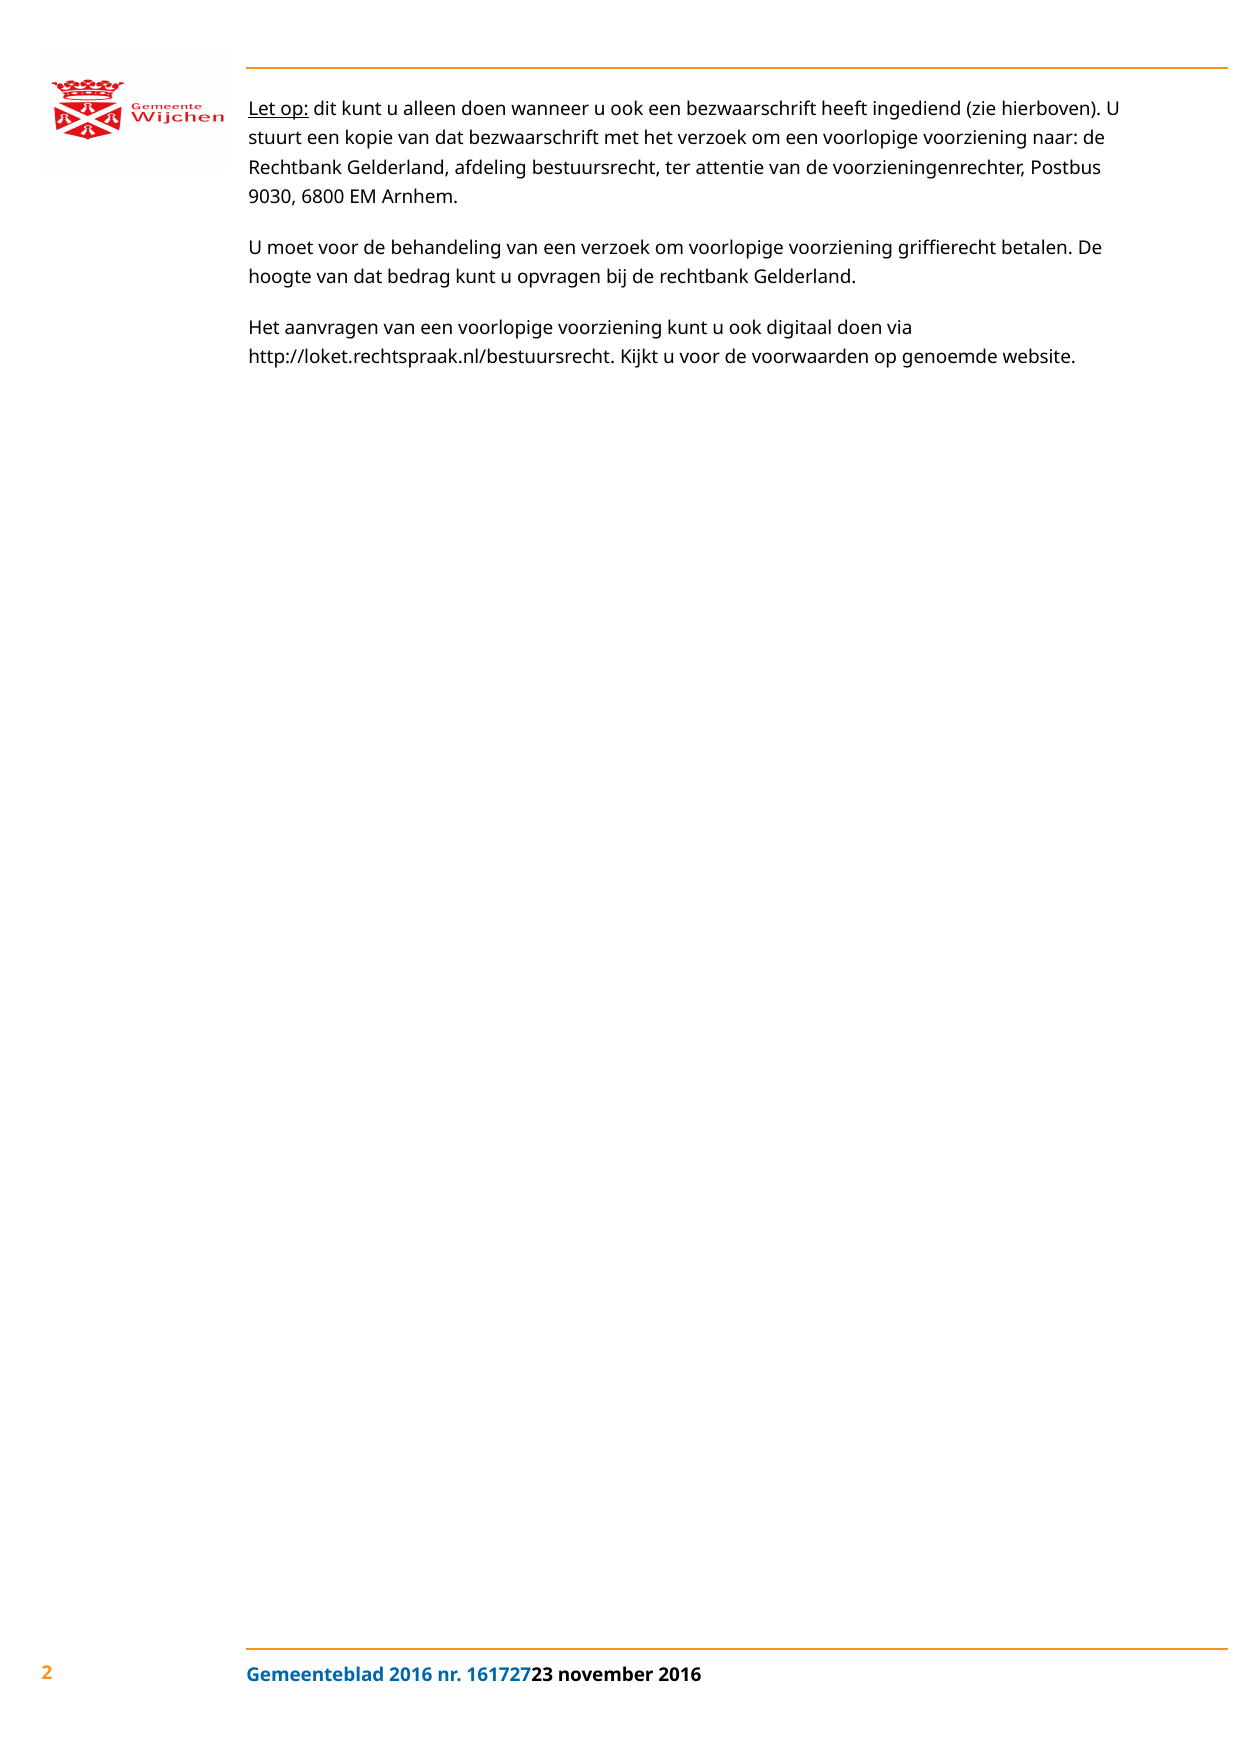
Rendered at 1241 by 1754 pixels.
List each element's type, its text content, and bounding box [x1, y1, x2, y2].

picture [41, 47, 231, 172]
text Het aanvragen van een voorlopige voorziening kunt u ook digitaal doen via http://loket.rechtspraak.nl/bestuursrecht. Kijkt u voor de voorwaarden op genoemde website. [248, 314, 1152, 369]
text Let op: dit kunt u alleen doen wanneer u ook een bezwaarschrift heeft ingediend (zie hierboven). U stuurt een kopie van dat bezwaarschrift met het verzoek om een voorlopige voorziening naar: de Rechtbank Gelderland, afdeling bestuursrecht, ter attentie van de voorzieningenrechter, Postbus 9030, 6800 EM Arnhem. [248, 95, 1152, 209]
text U moet voor de behandeling van een verzoek om voorlopige voorziening griffierecht betalen. De hoogte van dat bedrag kunt u opvragen bij de rechtbank Gelderland. [248, 234, 1152, 289]
